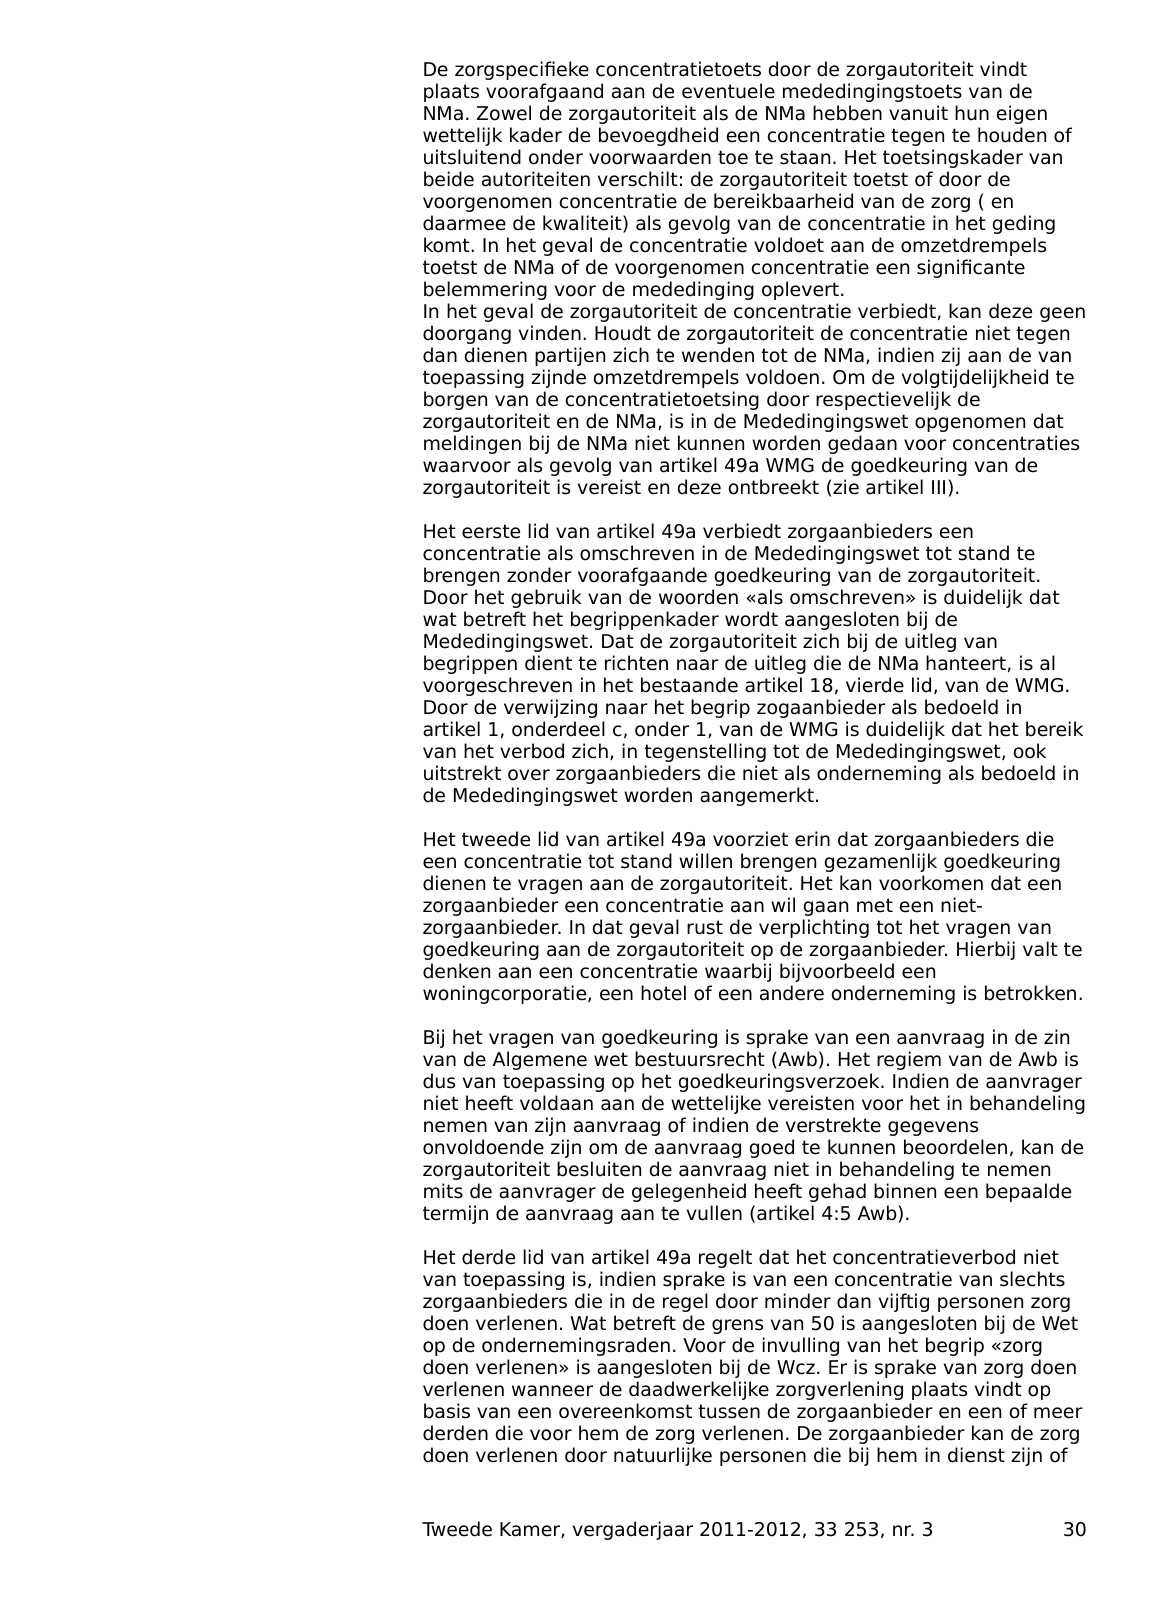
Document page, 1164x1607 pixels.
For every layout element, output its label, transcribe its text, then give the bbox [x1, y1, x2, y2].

text Het derde lid van artikel 49a regelt dat het concentratieverbod niet van toepassing is, indien sprake is van een concentratie van slechts zorgaanbieders die in de regel door minder dan vijftig personen zorg doen verlenen. Wat betreft de grens van 50 is aangesloten bij de Wet op de ondernemingsraden. Voor de invulling van het begrip «zorg doen verlenen» is aangesloten bij de Wcz. Er is sprake van zorg doen verlenen wanneer de daadwerkelijke zorgverlening plaats vindt op basis van een overeenkomst tussen de zorgaanbieder en een of meer derden die voor hem de zorg verlenen. De zorgaanbieder kan de zorg doen verlenen door natuurlijke personen die bij hem in dienst zijn of [422, 1247, 1087, 1467]
text Het tweede lid van artikel 49a voorziet erin dat zorgaanbieders die een concentratie tot stand willen brengen gezamenlijk goedkeuring dienen te vragen aan de zorgautoriteit. Het kan voorkomen dat een zorgaanbieder een concentratie aan wil gaan met een niet-zorgaanbieder. In dat geval rust de verplichting tot het vragen van goedkeuring aan de zorgautoriteit op de zorgaanbieder. Hierbij valt te denken aan een concentratie waarbij bijvoorbeeld een woningcorporatie, een hotel of een andere onderneming is betrokken. [422, 829, 1087, 1004]
text Het eerste lid van artikel 49a verbiedt zorgaanbieders een concentratie als omschreven in de Mededingingswet tot stand te brengen zonder voorafgaande goedkeuring van de zorgautoriteit. Door het gebruik van de woorden «als omschreven» is duidelijk dat wat betreft het begrippenkader wordt aangesloten bij de Mededingingswet. Dat de zorgautoriteit zich bij de uitleg van begrippen dient te richten naar de uitleg die de NMa hanteert, is al voorgeschreven in het bestaande artikel 18, vierde lid, van de WMG. Door de verwijzing naar het begrip zogaanbieder als bedoeld in artikel 1, onderdeel c, onder 1, van de WMG is duidelijk dat het bereik van het verbod zich, in tegenstelling tot de Mededingingswet, ook uitstrekt over zorgaanbieders die niet als onderneming als bedoeld in de Mededingingswet worden aangemerkt. [422, 521, 1087, 807]
text De zorgspecifieke concentratietoets door de zorgautoriteit vindt plaats voorafgaand aan de eventuele mededingingstoets van de NMa. Zowel de zorgautoriteit als de NMa hebben vanuit hun eigen wettelijk kader de bevoegdheid een concentratie tegen te houden of uitsluitend onder voorwaarden toe te staan. Het toetsingskader van beide autoriteiten verschilt: de zorgautoriteit toetst of door de voorgenomen concentratie de bereikbaarheid van de zorg ( en daarmee de kwaliteit) als gevolg van de concentratie in het geding komt. In het geval de concentratie voldoet aan de omzetdrempels toetst de NMa of de voorgenomen concentratie een significante belemmering voor de mededinging oplevert. [422, 59, 1087, 301]
text Bij het vragen van goedkeuring is sprake van een aanvraag in de zin van de Algemene wet bestuursrecht (Awb). Het regiem van de Awb is dus van toepassing op het goedkeuringsverzoek. Indien de aanvrager niet heeft voldaan aan de wettelijke vereisten voor het in behandeling nemen van zijn aanvraag of indien de verstrekte gegevens onvoldoende zijn om de aanvraag goed te kunnen beoordelen, kan de zorgautoriteit besluiten de aanvraag niet in behandeling te nemen mits de aanvrager de gelegenheid heeft gehad binnen een bepaalde termijn de aanvraag aan te vullen (artikel 4:5 Awb). [422, 1027, 1087, 1224]
text In het geval de zorgautoriteit de concentratie verbiedt, kan deze geen doorgang vinden. Houdt de zorgautoriteit de concentratie niet tegen dan dienen partijen zich te wenden tot de NMa, indien zij aan de van toepassing zijnde omzetdrempels voldoen. Om de volgtijdelijkheid te borgen van de concentratietoetsing door respectievelijk de zorgautoriteit en de NMa, is in de Mededingingswet opgenomen dat meldingen bij de NMa niet kunnen worden gedaan voor concentraties waarvoor als gevolg van artikel 49a WMG de goedkeuring van de zorgautoriteit is vereist en deze ontbreekt (zie artikel III). [422, 301, 1087, 499]
